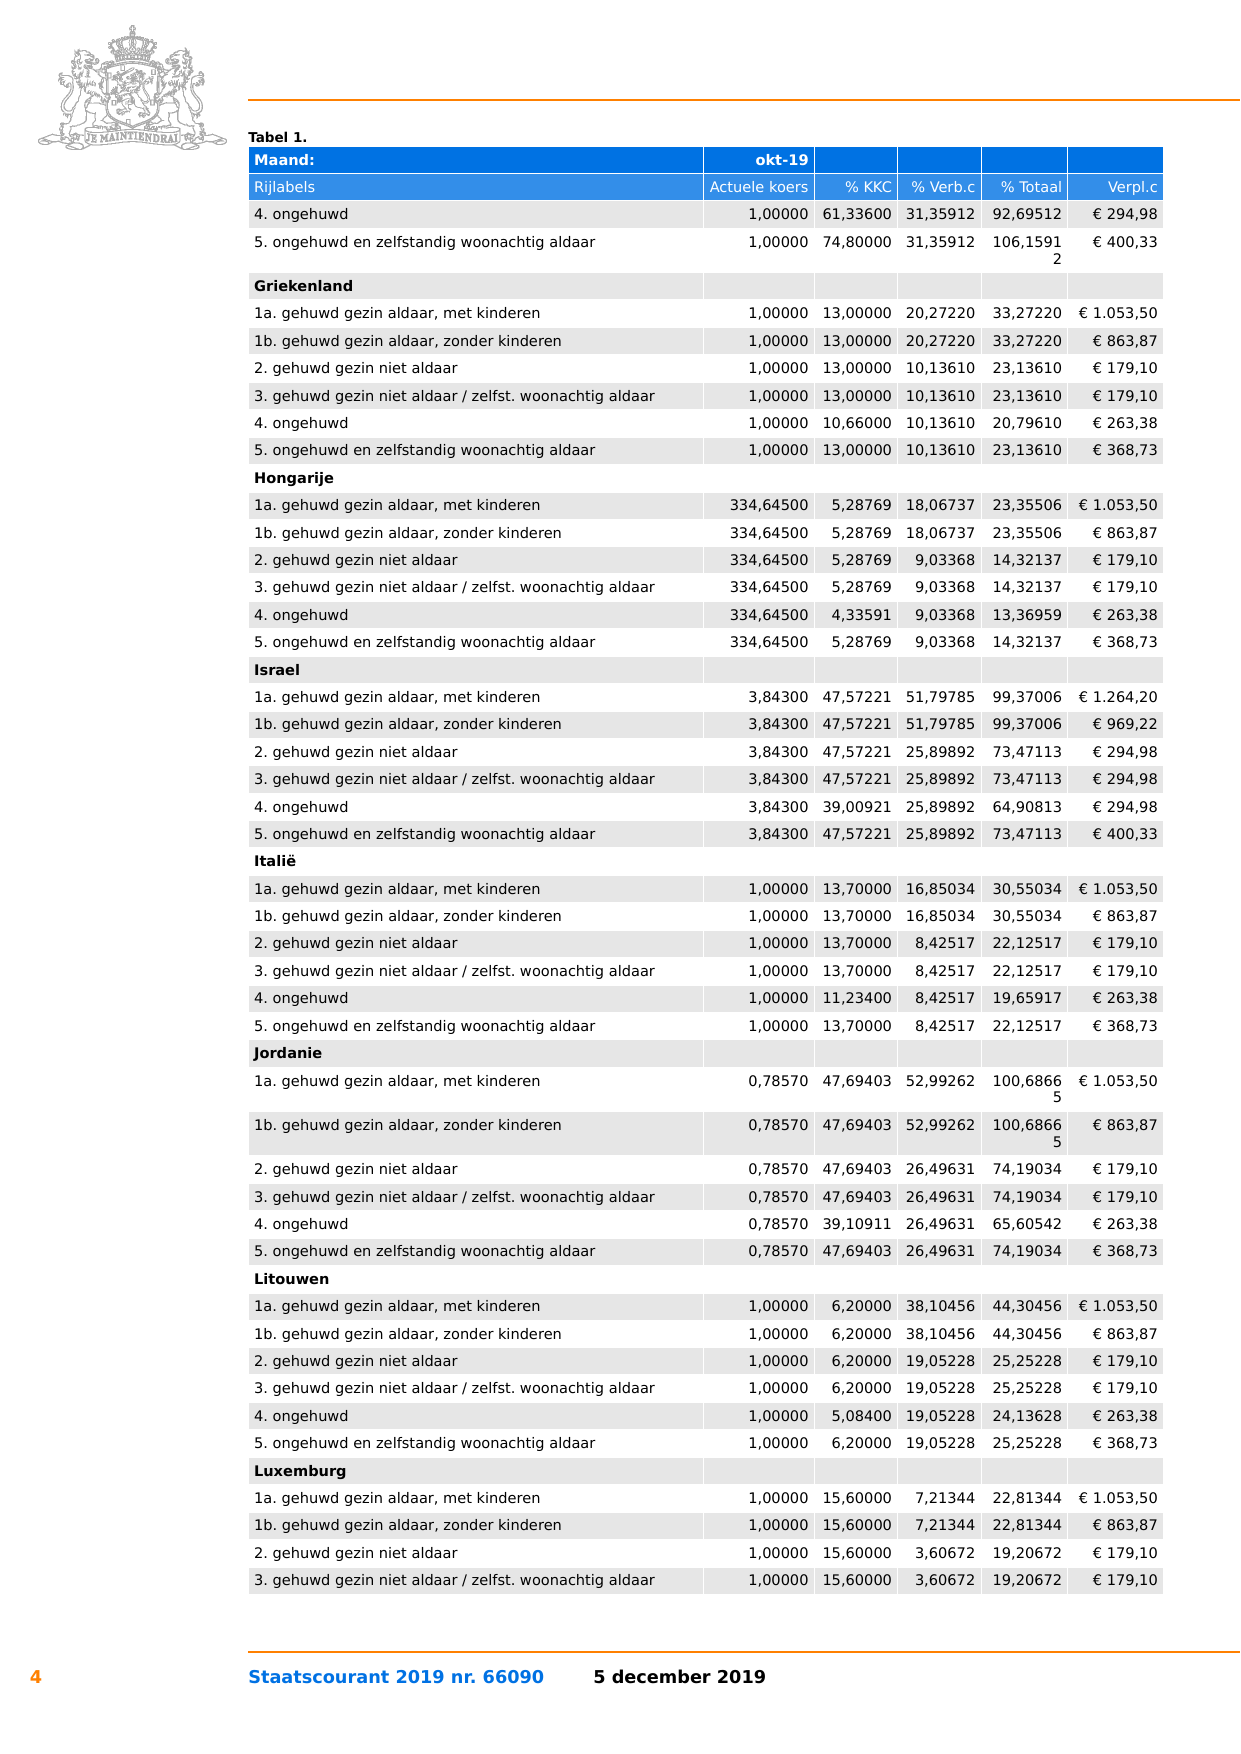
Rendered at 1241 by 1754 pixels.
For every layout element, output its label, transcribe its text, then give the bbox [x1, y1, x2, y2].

table_cell 20,79610 [982, 410, 1067, 437]
table_cell 1,00000 [704, 1294, 814, 1320]
table_cell 47,69403 [815, 1184, 897, 1210]
table_cell 25,25228 [982, 1376, 1067, 1402]
table_cell € 969,22 [1068, 712, 1163, 738]
table_cell 52,99262 [898, 1068, 981, 1111]
table_cell 19,05228 [898, 1348, 981, 1374]
table_cell 1,00000 [704, 1540, 814, 1566]
table_cell 1,00000 [704, 355, 814, 382]
table_cell 8,42517 [898, 958, 981, 984]
table_cell 3. gehuwd gezin niet aldaar / zelfst. woonachtig aldaar [249, 1568, 703, 1594]
table_cell 4. ongehuwd [249, 410, 703, 437]
table_cell 3. gehuwd gezin niet aldaar / zelfst. woonachtig aldaar [249, 1376, 703, 1402]
table_cell € 294,98 [1068, 766, 1163, 793]
table_cell 23,13610 [982, 438, 1067, 464]
table_header Tabel 1. [248, 130, 1163, 146]
table_cell Litouwen [249, 1266, 703, 1292]
table_cell 22,81344 [982, 1485, 1067, 1512]
table_cell 1,00000 [704, 1403, 814, 1429]
table_cell 44,30456 [982, 1321, 1067, 1347]
table_cell [704, 1458, 814, 1484]
table_cell 19,20672 [982, 1568, 1067, 1594]
table_cell 1b. gehuwd gezin aldaar, zonder kinderen [249, 1321, 703, 1347]
table_cell 26,49631 [898, 1211, 981, 1238]
table_cell 18,06737 [898, 493, 981, 519]
table_cell Verpl.c [1068, 174, 1163, 200]
table_cell 13,00000 [815, 383, 897, 409]
table_cell [815, 465, 897, 491]
table_cell 1,00000 [704, 903, 814, 930]
table_cell 1,00000 [704, 1376, 814, 1402]
table_cell 20,27220 [898, 328, 981, 354]
table_cell Luxemburg [249, 1458, 703, 1484]
table_cell [815, 147, 897, 173]
table_cell 3. gehuwd gezin niet aldaar / zelfst. woonachtig aldaar [249, 575, 703, 601]
table_cell 4. ongehuwd [249, 1403, 703, 1429]
table_cell [815, 1266, 897, 1292]
table_cell 5. ongehuwd en zelfstandig woonachtig aldaar [249, 629, 703, 656]
table_cell € 368,73 [1068, 1013, 1163, 1039]
table_cell 18,06737 [898, 520, 981, 546]
table_cell 3. gehuwd gezin niet aldaar / zelfst. woonachtig aldaar [249, 766, 703, 793]
table_cell 74,19034 [982, 1184, 1067, 1210]
table_cell 1a. gehuwd gezin aldaar, met kinderen [249, 493, 703, 519]
table_cell 51,79785 [898, 712, 981, 738]
table_cell [704, 657, 814, 683]
table_cell 106,15912 [982, 229, 1067, 272]
table_cell 1,00000 [704, 1513, 814, 1539]
table_cell € 863,87 [1068, 1321, 1163, 1347]
table_cell € 294,98 [1068, 794, 1163, 820]
table_cell [1068, 465, 1163, 491]
table_cell 1b. gehuwd gezin aldaar, zonder kinderen [249, 903, 703, 930]
table_cell 22,12517 [982, 958, 1067, 984]
table_cell € 863,87 [1068, 1513, 1163, 1539]
table_cell 1,00000 [704, 438, 814, 464]
table_cell % KKC [815, 174, 897, 200]
table_cell 100,68665 [982, 1112, 1067, 1155]
table_cell 10,13610 [898, 438, 981, 464]
table_cell 47,57221 [815, 684, 897, 711]
table_cell [898, 1040, 981, 1067]
table_cell € 179,10 [1068, 931, 1163, 957]
table_cell 47,69403 [815, 1112, 897, 1155]
table_cell 1,00000 [704, 1568, 814, 1594]
table_cell 1a. gehuwd gezin aldaar, met kinderen [249, 1068, 703, 1111]
table_cell € 368,73 [1068, 1239, 1163, 1265]
table_cell 3. gehuwd gezin niet aldaar / zelfst. woonachtig aldaar [249, 958, 703, 984]
table_cell 31,35912 [898, 229, 981, 272]
table_cell [898, 1266, 981, 1292]
table_cell 1a. gehuwd gezin aldaar, met kinderen [249, 876, 703, 902]
table_cell 73,47113 [982, 739, 1067, 765]
table_cell 0,78570 [704, 1239, 814, 1265]
table_cell 39,10911 [815, 1211, 897, 1238]
table_cell € 1.053,50 [1068, 1068, 1163, 1111]
table_cell [982, 1458, 1067, 1484]
table_cell 30,55034 [982, 903, 1067, 930]
table_cell 74,19034 [982, 1239, 1067, 1265]
table_cell 25,25228 [982, 1348, 1067, 1374]
table_cell 47,57221 [815, 821, 897, 847]
table_cell 33,27220 [982, 301, 1067, 327]
table_cell [898, 1458, 981, 1484]
table_cell 24,13628 [982, 1403, 1067, 1429]
table_cell 1b. gehuwd gezin aldaar, zonder kinderen [249, 520, 703, 546]
table_cell € 179,10 [1068, 547, 1163, 573]
table_cell Hongarije [249, 465, 703, 491]
table_cell 5,28769 [815, 520, 897, 546]
table_cell 47,57221 [815, 739, 897, 765]
table_cell [704, 849, 814, 875]
table_cell € 179,10 [1068, 383, 1163, 409]
table_cell € 368,73 [1068, 629, 1163, 656]
table_cell 5. ongehuwd en zelfstandig woonachtig aldaar [249, 821, 703, 847]
table_cell 47,69403 [815, 1068, 897, 1111]
table_cell 1,00000 [704, 986, 814, 1012]
table_cell 1,00000 [704, 229, 814, 272]
table_cell 19,20672 [982, 1540, 1067, 1566]
table_cell Israel [249, 657, 703, 683]
table_cell 3. gehuwd gezin niet aldaar / zelfst. woonachtig aldaar [249, 1184, 703, 1210]
table_cell 4. ongehuwd [249, 602, 703, 628]
table_cell 47,69403 [815, 1156, 897, 1183]
table_cell 5,08400 [815, 1403, 897, 1429]
table_cell 1a. gehuwd gezin aldaar, met kinderen [249, 301, 703, 327]
table_cell 5. ongehuwd en zelfstandig woonachtig aldaar [249, 229, 703, 272]
table_cell Maand: [249, 147, 703, 173]
table_cell 1a. gehuwd gezin aldaar, met kinderen [249, 1294, 703, 1320]
table_cell 23,13610 [982, 355, 1067, 382]
table_cell 23,35506 [982, 493, 1067, 519]
table_cell 74,80000 [815, 229, 897, 272]
table_cell 15,60000 [815, 1568, 897, 1594]
table_cell € 400,33 [1068, 229, 1163, 272]
table_cell [815, 1040, 897, 1067]
table_cell [1068, 1266, 1163, 1292]
table_cell 25,89892 [898, 794, 981, 820]
table_cell 5,28769 [815, 575, 897, 601]
table_cell 23,35506 [982, 520, 1067, 546]
table_cell [982, 465, 1067, 491]
table_cell 14,32137 [982, 547, 1067, 573]
table_cell 74,19034 [982, 1156, 1067, 1183]
table_cell € 263,38 [1068, 986, 1163, 1012]
table_cell 0,78570 [704, 1211, 814, 1238]
table_cell 38,10456 [898, 1321, 981, 1347]
table_cell [898, 849, 981, 875]
table_cell 6,20000 [815, 1430, 897, 1457]
table_cell 1,00000 [704, 1013, 814, 1039]
table_cell 25,89892 [898, 821, 981, 847]
table_cell 7,21344 [898, 1513, 981, 1539]
table_cell 1,00000 [704, 1485, 814, 1512]
table_cell € 179,10 [1068, 1348, 1163, 1374]
table_cell 1,00000 [704, 1321, 814, 1347]
table_cell 4. ongehuwd [249, 794, 703, 820]
table_cell 5,28769 [815, 493, 897, 519]
table_cell € 263,38 [1068, 410, 1163, 437]
table_cell 22,12517 [982, 931, 1067, 957]
table_cell € 294,98 [1068, 201, 1163, 228]
table_cell 73,47113 [982, 821, 1067, 847]
table_cell Griekenland [249, 273, 703, 299]
table_cell 334,64500 [704, 493, 814, 519]
table_cell 13,70000 [815, 958, 897, 984]
table_cell 5. ongehuwd en zelfstandig woonachtig aldaar [249, 1430, 703, 1457]
table_cell 3,84300 [704, 684, 814, 711]
table_cell 20,27220 [898, 301, 981, 327]
table_cell € 1.053,50 [1068, 876, 1163, 902]
table_cell [704, 273, 814, 299]
table_cell 3,84300 [704, 739, 814, 765]
table_cell [898, 657, 981, 683]
table_cell € 1.053,50 [1068, 1485, 1163, 1512]
table_cell [982, 1266, 1067, 1292]
table_cell € 863,87 [1068, 520, 1163, 546]
table_cell 8,42517 [898, 986, 981, 1012]
table_cell 1,00000 [704, 931, 814, 957]
table_cell % Totaal [982, 174, 1067, 200]
table_cell Jordanie [249, 1040, 703, 1067]
table_cell € 263,38 [1068, 1211, 1163, 1238]
table_cell 13,70000 [815, 876, 897, 902]
table_cell 9,03368 [898, 575, 981, 601]
table_cell 14,32137 [982, 629, 1067, 656]
table_cell 2. gehuwd gezin niet aldaar [249, 1156, 703, 1183]
table_cell [898, 147, 981, 173]
table_cell 5. ongehuwd en zelfstandig woonachtig aldaar [249, 1239, 703, 1265]
table_cell 1,00000 [704, 1430, 814, 1457]
table_cell 1,00000 [704, 328, 814, 354]
table_cell 2. gehuwd gezin niet aldaar [249, 1348, 703, 1374]
table_cell 15,60000 [815, 1485, 897, 1512]
table_cell 1b. gehuwd gezin aldaar, zonder kinderen [249, 1513, 703, 1539]
table_cell [982, 1040, 1067, 1067]
table_cell 334,64500 [704, 520, 814, 546]
table_cell 2. gehuwd gezin niet aldaar [249, 931, 703, 957]
table_cell [704, 465, 814, 491]
table_cell 3,60672 [898, 1540, 981, 1566]
table_cell 0,78570 [704, 1184, 814, 1210]
table_cell € 179,10 [1068, 355, 1163, 382]
table_cell 26,49631 [898, 1156, 981, 1183]
table_cell Actuele koers [704, 174, 814, 200]
table_cell 73,47113 [982, 766, 1067, 793]
table_cell 6,20000 [815, 1348, 897, 1374]
table_cell 5,28769 [815, 629, 897, 656]
table_cell 1,00000 [704, 410, 814, 437]
table_cell [898, 465, 981, 491]
table_cell 8,42517 [898, 931, 981, 957]
table_cell 4. ongehuwd [249, 986, 703, 1012]
table_cell [815, 849, 897, 875]
table_cell 44,30456 [982, 1294, 1067, 1320]
table_cell 4. ongehuwd [249, 1211, 703, 1238]
table_cell € 1.053,50 [1068, 1294, 1163, 1320]
table_cell 99,37006 [982, 684, 1067, 711]
table_cell 25,25228 [982, 1430, 1067, 1457]
table_cell 6,20000 [815, 1321, 897, 1347]
table_cell 26,49631 [898, 1239, 981, 1265]
table_cell 1a. gehuwd gezin aldaar, met kinderen [249, 1485, 703, 1512]
table_cell 19,05228 [898, 1430, 981, 1457]
table_cell € 1.264,20 [1068, 684, 1163, 711]
table_cell 2. gehuwd gezin niet aldaar [249, 739, 703, 765]
table_cell [1068, 657, 1163, 683]
table_cell 9,03368 [898, 547, 981, 573]
table_cell 13,00000 [815, 438, 897, 464]
table_cell 33,27220 [982, 328, 1067, 354]
table_cell 13,00000 [815, 355, 897, 382]
table_cell [982, 657, 1067, 683]
table_cell % Verb.c [898, 174, 981, 200]
table_cell 47,57221 [815, 712, 897, 738]
table_cell 1,00000 [704, 876, 814, 902]
table_cell 31,35912 [898, 201, 981, 228]
table_cell 30,55034 [982, 876, 1067, 902]
table_cell € 179,10 [1068, 575, 1163, 601]
table_cell 3,84300 [704, 821, 814, 847]
table_cell 19,05228 [898, 1376, 981, 1402]
table_cell [982, 273, 1067, 299]
table_cell 15,60000 [815, 1513, 897, 1539]
table_cell 15,60000 [815, 1540, 897, 1566]
table_cell 5. ongehuwd en zelfstandig woonachtig aldaar [249, 1013, 703, 1039]
table_cell 0,78570 [704, 1112, 814, 1155]
table_cell 13,70000 [815, 1013, 897, 1039]
table_cell 25,89892 [898, 739, 981, 765]
table_cell 52,99262 [898, 1112, 981, 1155]
table_cell 23,13610 [982, 383, 1067, 409]
table_cell 6,20000 [815, 1294, 897, 1320]
table_cell € 179,10 [1068, 1184, 1163, 1210]
table_cell 1a. gehuwd gezin aldaar, met kinderen [249, 684, 703, 711]
table_cell 65,60542 [982, 1211, 1067, 1238]
table_cell € 863,87 [1068, 903, 1163, 930]
table_cell 1,00000 [704, 958, 814, 984]
table_cell 1,00000 [704, 383, 814, 409]
table_cell € 179,10 [1068, 1540, 1163, 1566]
table_cell [815, 657, 897, 683]
table_cell [1068, 273, 1163, 299]
table_cell [704, 1040, 814, 1067]
table_cell 22,12517 [982, 1013, 1067, 1039]
table_cell 38,10456 [898, 1294, 981, 1320]
table_cell 16,85034 [898, 903, 981, 930]
table_cell [1068, 147, 1163, 173]
table_cell [1068, 849, 1163, 875]
table_cell 3,84300 [704, 794, 814, 820]
table_cell 334,64500 [704, 547, 814, 573]
table_cell 5. ongehuwd en zelfstandig woonachtig aldaar [249, 438, 703, 464]
table_cell 9,03368 [898, 602, 981, 628]
table_cell 19,05228 [898, 1403, 981, 1429]
table_cell € 1.053,50 [1068, 493, 1163, 519]
table_cell € 179,10 [1068, 958, 1163, 984]
table_cell 51,79785 [898, 684, 981, 711]
table_cell 16,85034 [898, 876, 981, 902]
table_cell 1,00000 [704, 1348, 814, 1374]
table_cell € 1.053,50 [1068, 301, 1163, 327]
table_cell 13,70000 [815, 903, 897, 930]
table_cell [1068, 1458, 1163, 1484]
table_cell 1b. gehuwd gezin aldaar, zonder kinderen [249, 712, 703, 738]
table_cell 0,78570 [704, 1156, 814, 1183]
table_cell 13,70000 [815, 931, 897, 957]
table_cell 334,64500 [704, 602, 814, 628]
table_cell € 368,73 [1068, 1430, 1163, 1457]
table_cell 2. gehuwd gezin niet aldaar [249, 355, 703, 382]
table_cell 10,13610 [898, 383, 981, 409]
table_cell 4. ongehuwd [249, 201, 703, 228]
table_cell 22,81344 [982, 1513, 1067, 1539]
table_cell 47,69403 [815, 1239, 897, 1265]
picture [38, 25, 227, 150]
table_cell [815, 273, 897, 299]
table_cell 3,84300 [704, 766, 814, 793]
table_cell 2. gehuwd gezin niet aldaar [249, 547, 703, 573]
table_cell € 179,10 [1068, 1376, 1163, 1402]
table_cell 6,20000 [815, 1376, 897, 1402]
table_cell € 263,38 [1068, 602, 1163, 628]
table_cell 100,68665 [982, 1068, 1067, 1111]
table_cell [704, 1266, 814, 1292]
table_cell € 179,10 [1068, 1156, 1163, 1183]
table_cell [898, 273, 981, 299]
table_cell [815, 1458, 897, 1484]
table_cell 1,00000 [704, 201, 814, 228]
table_cell 13,00000 [815, 328, 897, 354]
table_cell 3,84300 [704, 712, 814, 738]
table_cell okt-19 [704, 147, 814, 173]
table_cell 1b. gehuwd gezin aldaar, zonder kinderen [249, 1112, 703, 1155]
table_cell 92,69512 [982, 201, 1067, 228]
table_cell 7,21344 [898, 1485, 981, 1512]
table_cell [1068, 1040, 1163, 1067]
table_cell 334,64500 [704, 575, 814, 601]
table_cell 25,89892 [898, 766, 981, 793]
table_cell Italië [249, 849, 703, 875]
table_cell 3,60672 [898, 1568, 981, 1594]
table_cell 10,13610 [898, 355, 981, 382]
table_cell 99,37006 [982, 712, 1067, 738]
table_cell € 863,87 [1068, 328, 1163, 354]
table_cell € 400,33 [1068, 821, 1163, 847]
table_cell 2. gehuwd gezin niet aldaar [249, 1540, 703, 1566]
table_cell 10,66000 [815, 410, 897, 437]
table_cell 11,23400 [815, 986, 897, 1012]
table_cell 13,36959 [982, 602, 1067, 628]
table_cell 4,33591 [815, 602, 897, 628]
table_cell 13,00000 [815, 301, 897, 327]
table_cell 39,00921 [815, 794, 897, 820]
table_cell 64,90813 [982, 794, 1067, 820]
table_cell 19,65917 [982, 986, 1067, 1012]
table_cell 5,28769 [815, 547, 897, 573]
table_cell 1b. gehuwd gezin aldaar, zonder kinderen [249, 328, 703, 354]
table_cell € 368,73 [1068, 438, 1163, 464]
table_cell 334,64500 [704, 629, 814, 656]
table_cell € 863,87 [1068, 1112, 1163, 1155]
table_cell 3. gehuwd gezin niet aldaar / zelfst. woonachtig aldaar [249, 383, 703, 409]
table_cell Rijlabels [249, 174, 703, 200]
table_cell 14,32137 [982, 575, 1067, 601]
table_cell 47,57221 [815, 766, 897, 793]
table_cell 8,42517 [898, 1013, 981, 1039]
table_cell € 294,98 [1068, 739, 1163, 765]
table_cell 10,13610 [898, 410, 981, 437]
table_cell 0,78570 [704, 1068, 814, 1111]
table_cell € 179,10 [1068, 1568, 1163, 1594]
table_cell 61,33600 [815, 201, 897, 228]
table_cell € 263,38 [1068, 1403, 1163, 1429]
table_cell 1,00000 [704, 301, 814, 327]
table_cell 26,49631 [898, 1184, 981, 1210]
table_cell [982, 147, 1067, 173]
table_cell 9,03368 [898, 629, 981, 656]
table_cell [982, 849, 1067, 875]
